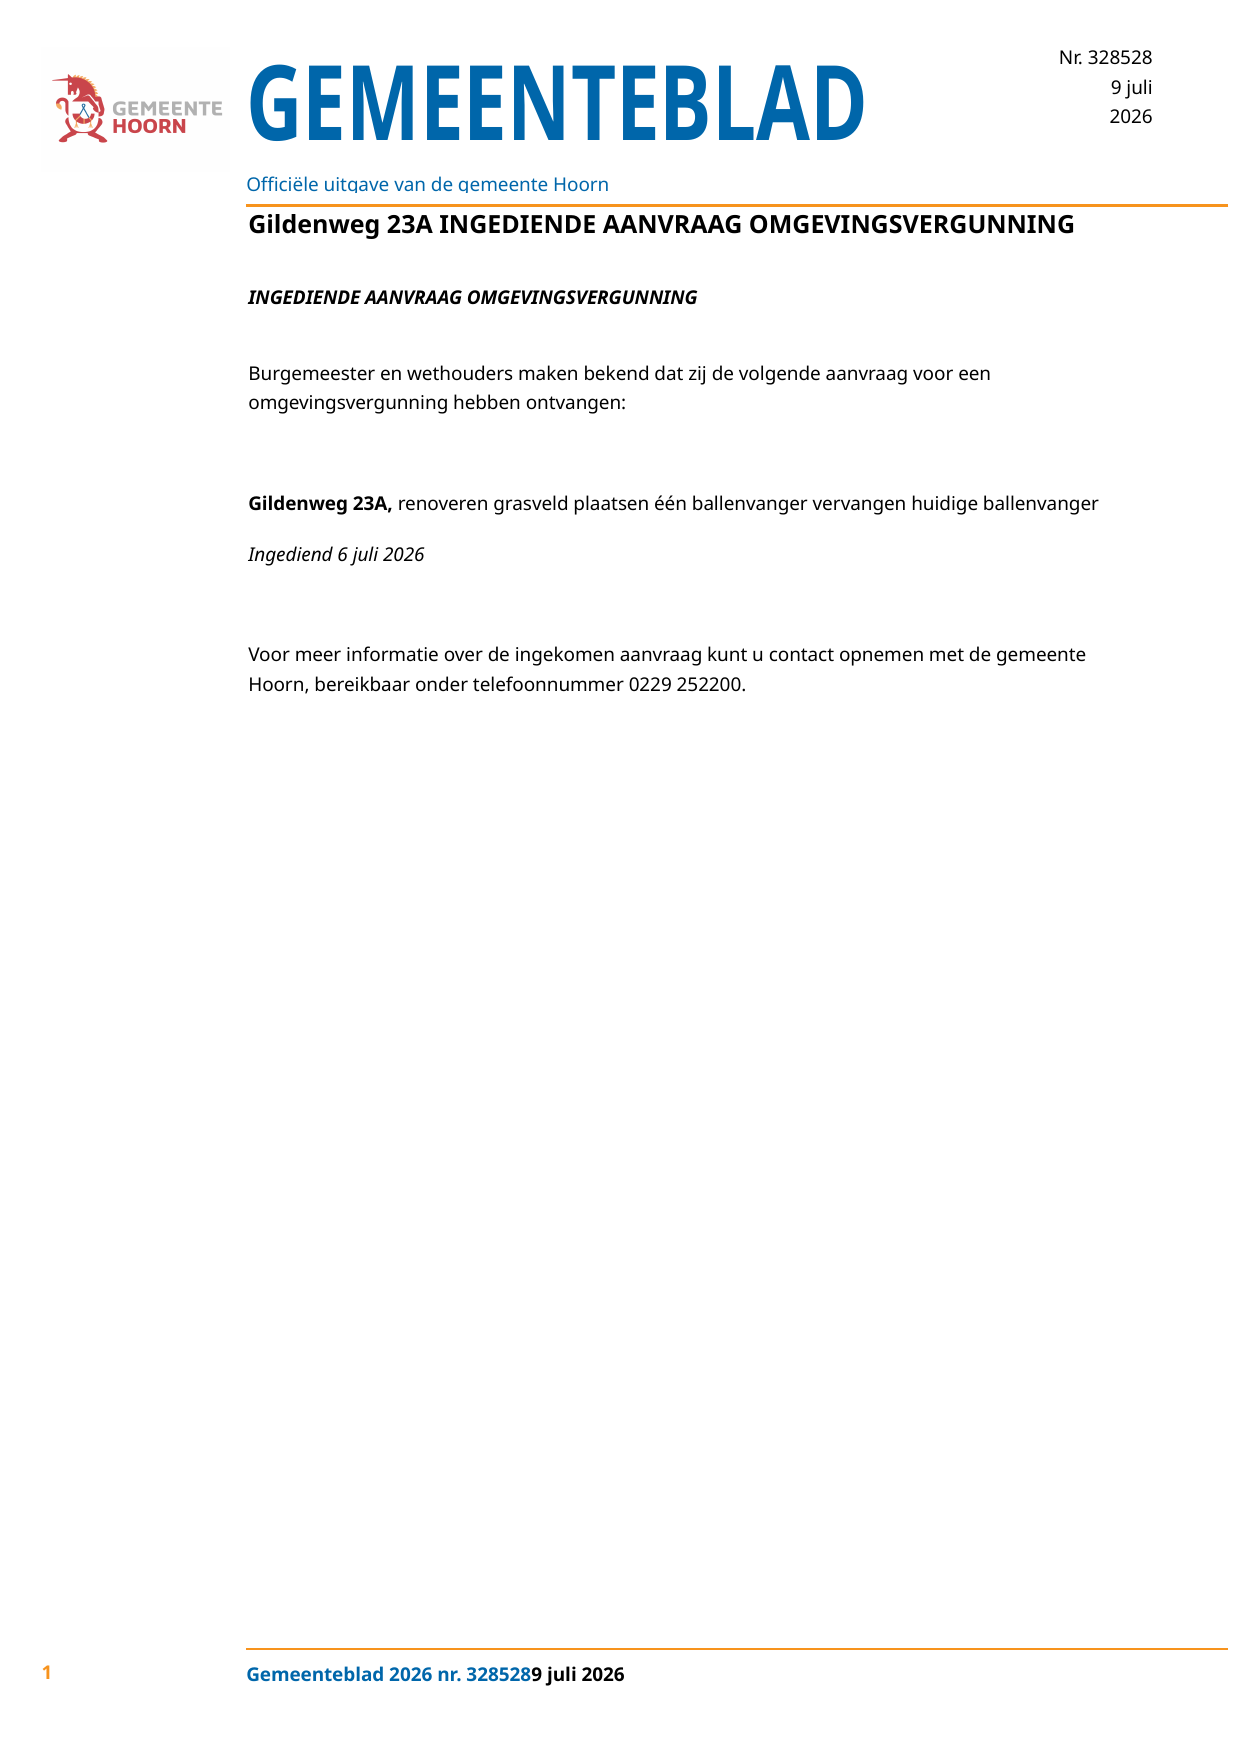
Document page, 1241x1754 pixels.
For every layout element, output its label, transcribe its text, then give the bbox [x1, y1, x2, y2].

text Ingediend 6 juli 2026 [248, 541, 1152, 567]
text Voor meer informatie over de ingekomen aanvraag kunt u contact opnemen met de gemeente Hoorn, bereikbaar onder telefoonnummer 0229 252200. [248, 642, 1152, 697]
text Burgemeester en wethouders maken bekend dat zij de volgende aanvraag voor een omgevingsvergunning hebben ontvangen: [248, 360, 1152, 415]
text INGEDIENDE AANVRAAG OMGEVINGSVERGUNNING [248, 284, 1152, 309]
picture [41, 47, 231, 172]
text Gildenweg 23A INGEDIENDE AANVRAAG OMGEVINGSVERGUNNING [248, 207, 1152, 241]
text Gildenweg 23A, renoveren grasveld plaatsen één ballenvanger vervangen huidige ballenvanger [248, 490, 1152, 516]
